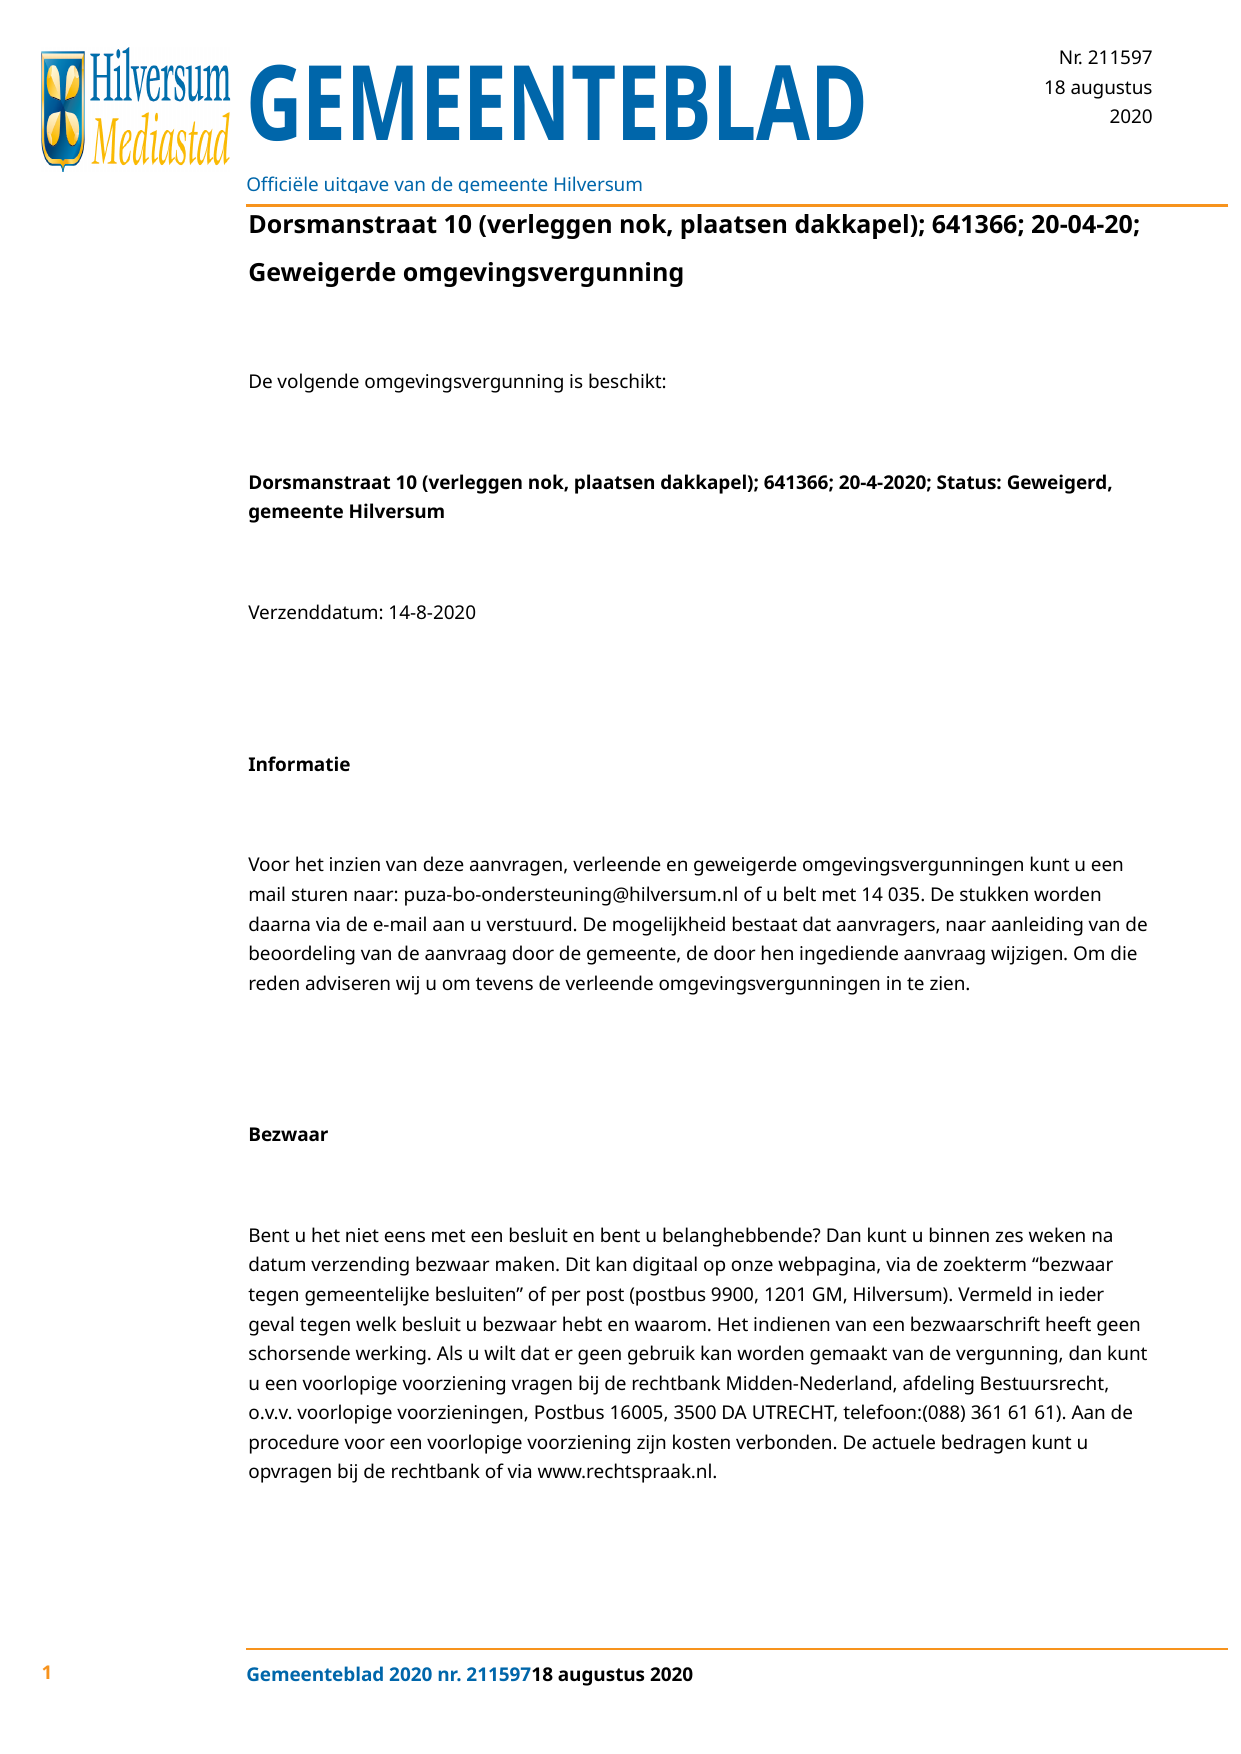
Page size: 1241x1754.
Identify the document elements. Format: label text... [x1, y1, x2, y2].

text Dorsmanstraat 10 (verleggen nok, plaatsen dakkapel); 641366; 20-04-20; Geweigerde omgevingsvergunning [248, 207, 1152, 288]
text Bezwaar [248, 1121, 1152, 1147]
text De volgende omgevingsvergunning is beschikt: [248, 368, 1152, 394]
text Voor het inzien van deze aanvragen, verleende en geweigerde omgevingsvergunningen kunt u een mail sturen naar: puza-bo-ondersteuning@hilversum.nl of u belt met 14 035. De stukken worden daarna via de e-mail aan u verstuurd. De mogelijkheid bestaat dat aanvragers, naar aanleiding van de beoordeling van de aanvraag door de gemeente, de door hen ingediende aanvraag wijzigen. Om die reden adviseren wij u om tevens de verleende omgevingsvergunningen in te zien. [248, 852, 1152, 996]
picture [41, 47, 231, 172]
text Bent u het niet eens met een besluit en bent u belanghebbende? Dan kunt u binnen zes weken na datum verzending bezwaar maken. Dit kan digitaal op onze webpagina, via de zoekterm “bezwaar tegen gemeentelijke besluiten” of per post (postbus 9900, 1201 GM, Hilversum). Vermeld in ieder geval tegen welk besluit u bezwaar hebt en waarom. Het indienen van een bezwaarschrift heeft geen schorsende werking. Als u wilt dat er geen gebruik kan worden gemaakt van de vergunning, dan kunt u een voorlopige voorziening vragen bij de rechtbank Midden-Nederland, afdeling Bestuursrecht, o.v.v. voorlopige voorzieningen, Postbus 16005, 3500 DA UTRECHT, telefoon:(088) 361 61 61). Aan de procedure voor een voorlopige voorziening zijn kosten verbonden. De actuele bedragen kunt u opvragen bij de rechtbank of via www.rechtspraak.nl. [248, 1222, 1152, 1484]
text Informatie [248, 751, 1152, 777]
text Dorsmanstraat 10 (verleggen nok, plaatsen dakkapel); 641366; 20-4-2020; Status: Geweigerd, gemeente Hilversum [248, 469, 1152, 524]
text Verzenddatum: 14-8-2020 [248, 599, 1152, 625]
